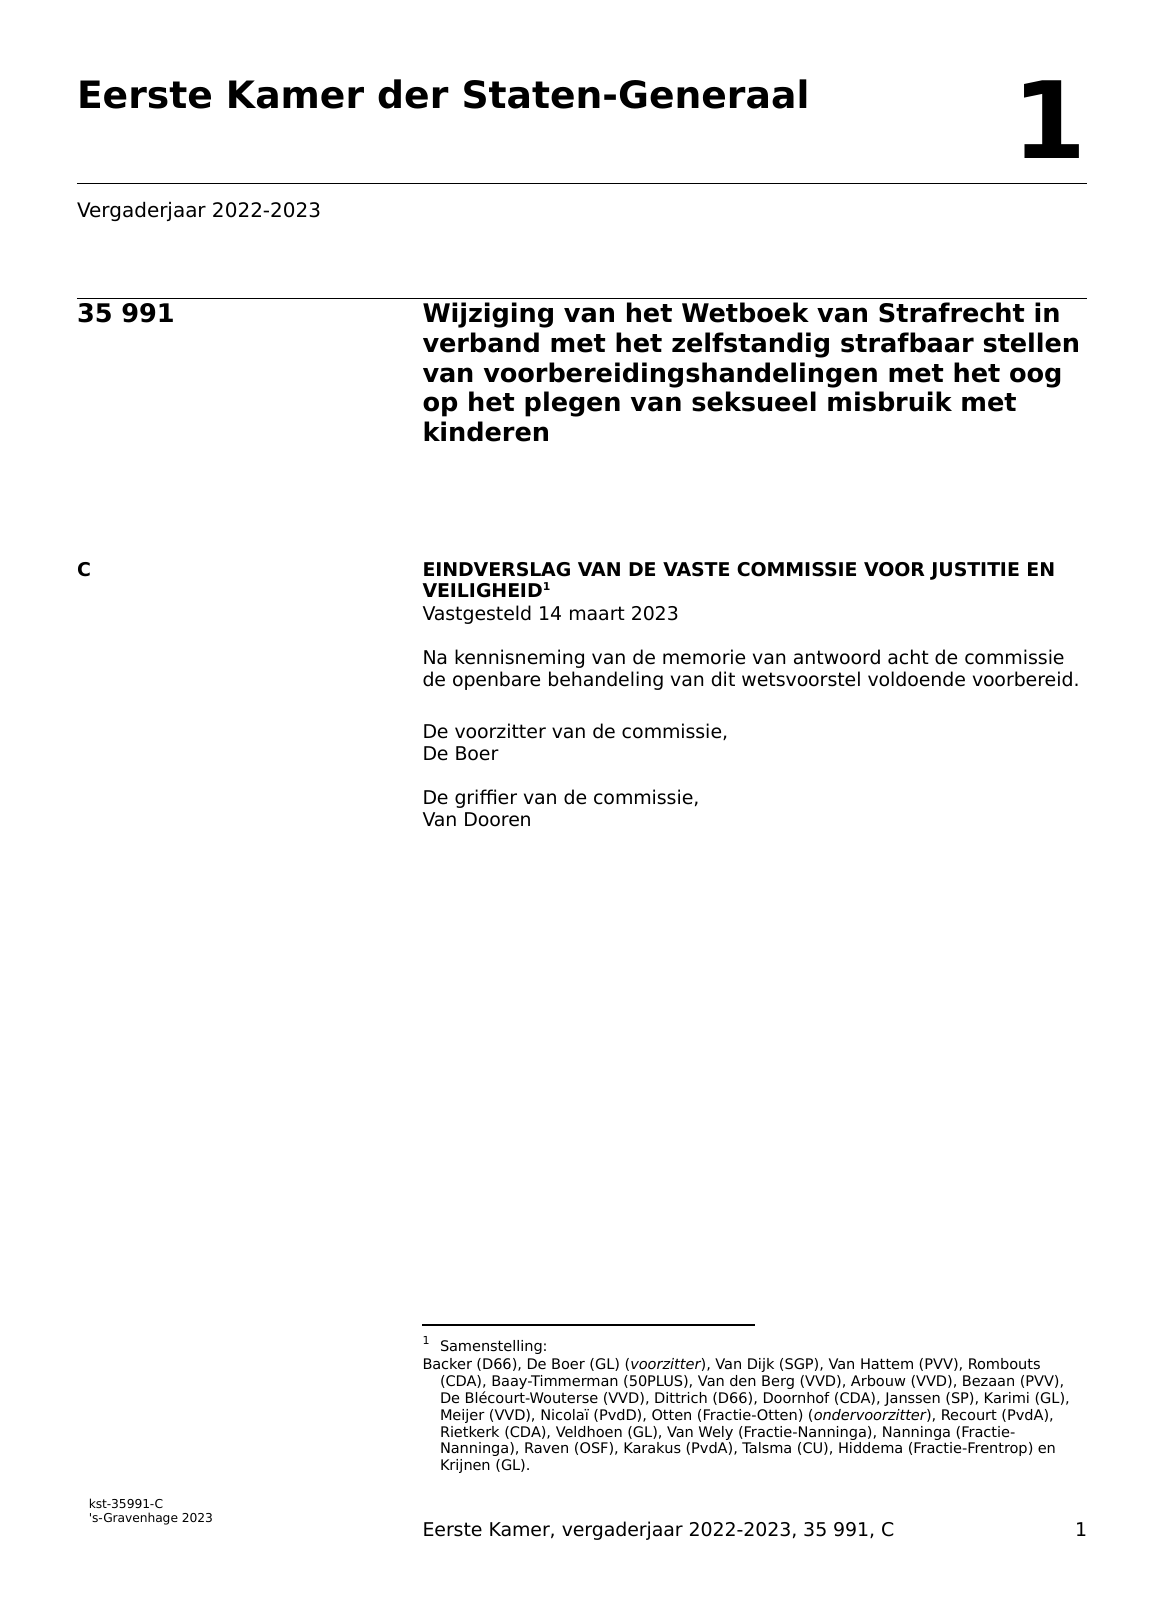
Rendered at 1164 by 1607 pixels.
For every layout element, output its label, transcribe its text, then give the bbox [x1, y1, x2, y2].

table_header 1 [886, 59, 1087, 183]
text De griffier van de commissie, Van Dooren [422, 787, 1087, 831]
table_cell Vergaderjaar 2022-2023 [77, 184, 1087, 298]
text Samenstelling: [422, 1334, 1087, 1356]
text De voorzitter van de commissie, De Boer [422, 721, 1087, 764]
text Vastgesteld 14 maart 2023 [422, 602, 1087, 624]
table_header Eerste Kamer der Staten-Generaal [77, 59, 886, 183]
text Na kennisneming van de memorie van antwoord acht de commissie de openbare behandeling van dit wetsvoorstel voldoende voorbereid. [422, 647, 1087, 691]
text 's-Gravenhage 2023 [88, 1511, 323, 1525]
subtitle C EINDVERSLAG VAN DE VASTE COMMISSIE VOOR JUSTITIE EN VEILIGHEID [77, 558, 1087, 602]
subtitle 35 991 Wijziging van het Wetboek van Strafrecht in verband met het zelfstandig strafbaar stellen van voorbereidingshandelingen met het oog op het plegen van seksueel misbruik met kinderen [77, 299, 1087, 447]
text Backer (D66), De Boer (GL) (voorzitter), Van Dijk (SGP), Van Hattem (PVV), Rombouts (CDA), Baay-Timmerman (50PLUS), Van den Berg (VVD), Arbouw (VVD), Bezaan (PVV), De Blécourt-Wouterse (VVD), Dittrich (D66), Doornhof (CDA), Janssen (SP), Karimi (GL), Meijer (VVD), Nicolaï (PvdD), Otten (Fractie-Otten) (ondervoorzitter), Recourt (PvdA), Rietkerk (CDA), Veldhoen (GL), Van Wely (Fractie-Nanninga), Nanninga (Fractie-Nanninga), Raven (OSF), Karakus (PvdA), Talsma (CU), Hiddema (Fractie-Frentrop) en Krijnen (GL). [422, 1356, 1087, 1474]
text kst-35991-C [88, 1497, 323, 1511]
